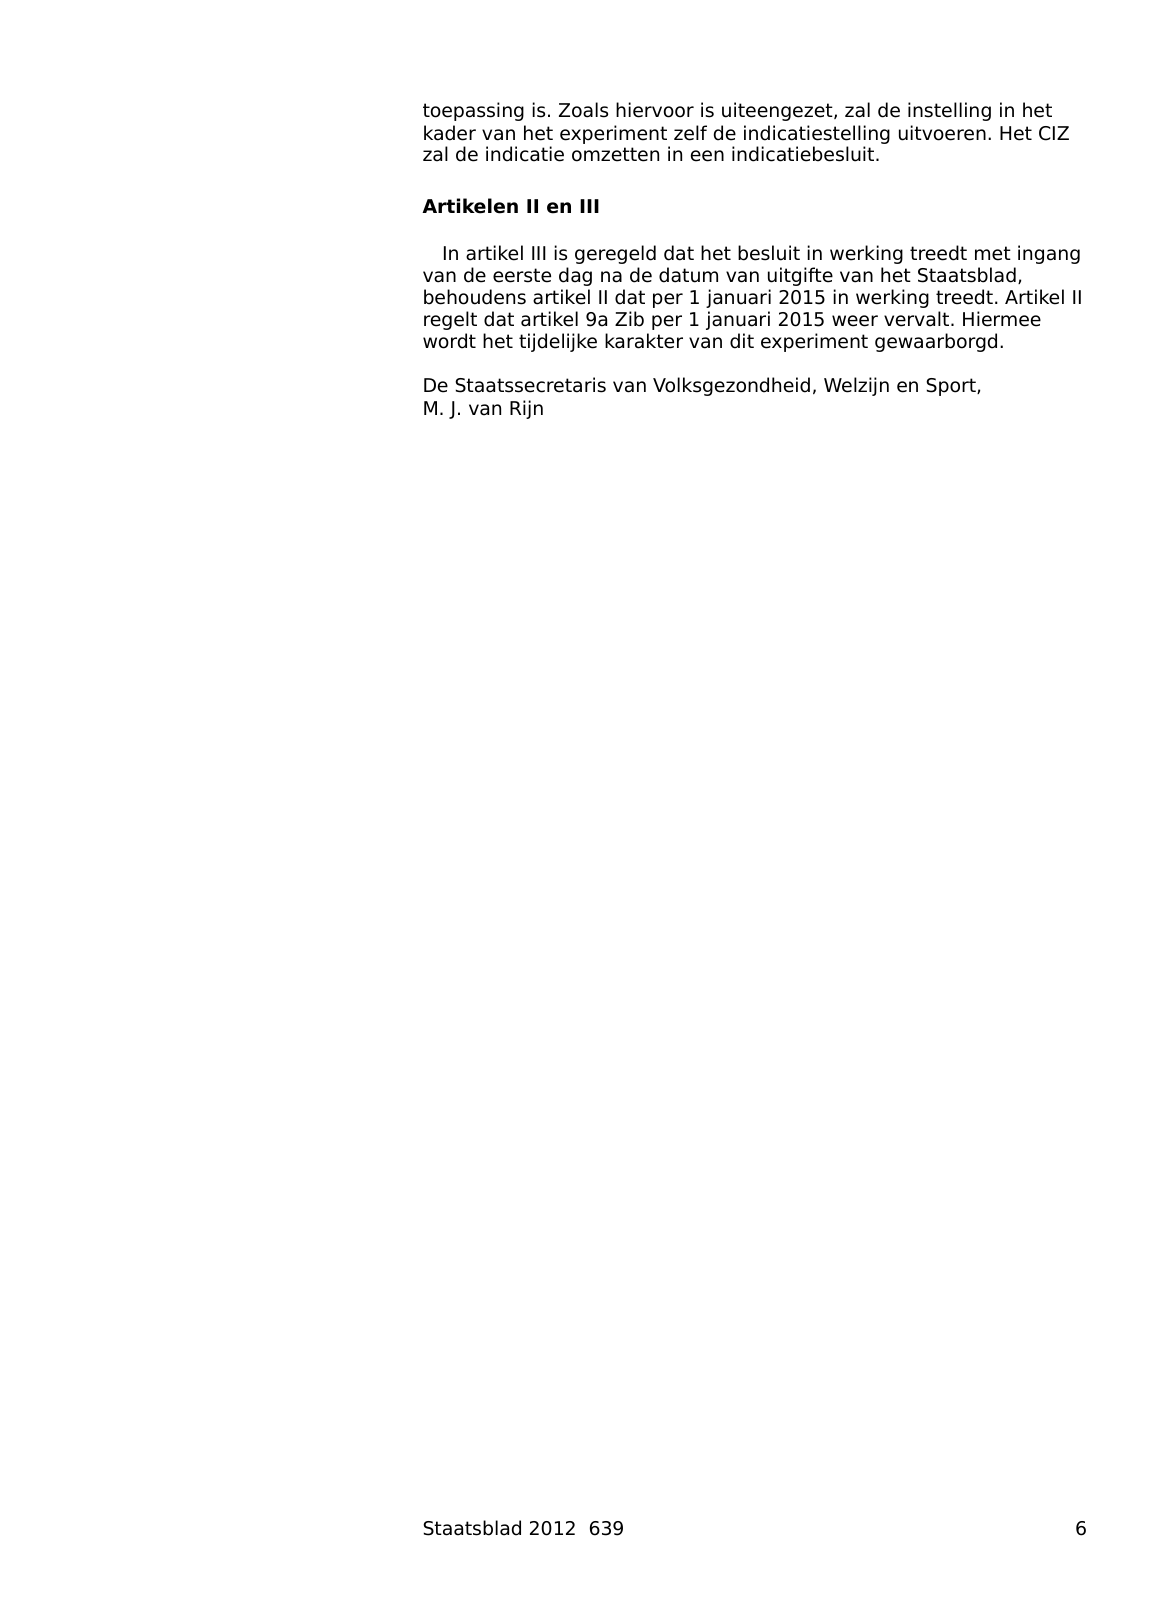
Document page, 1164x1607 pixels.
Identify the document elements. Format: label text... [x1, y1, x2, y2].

subtitle Artikelen II en III [422, 196, 1087, 218]
text In artikel III is geregeld dat het besluit in werking treedt met ingang van de eerste dag na de datum van uitgifte van het Staatsblad, behoudens artikel II dat per 1 januari 2015 in werking treedt. Artikel II regelt dat artikel 9a Zib per 1 januari 2015 weer vervalt. Hiermee wordt het tijdelijke karakter van dit experiment gewaarborgd. [422, 243, 1087, 353]
text toepassing is. Zoals hiervoor is uiteengezet, zal de instelling in het kader van het experiment zelf de indicatiestelling uitvoeren. Het CIZ zal de indicatie omzetten in een indicatiebesluit. [422, 100, 1087, 166]
text De Staatssecretaris van Volksgezondheid, Welzijn en Sport, M. J. van Rijn [422, 375, 1087, 419]
